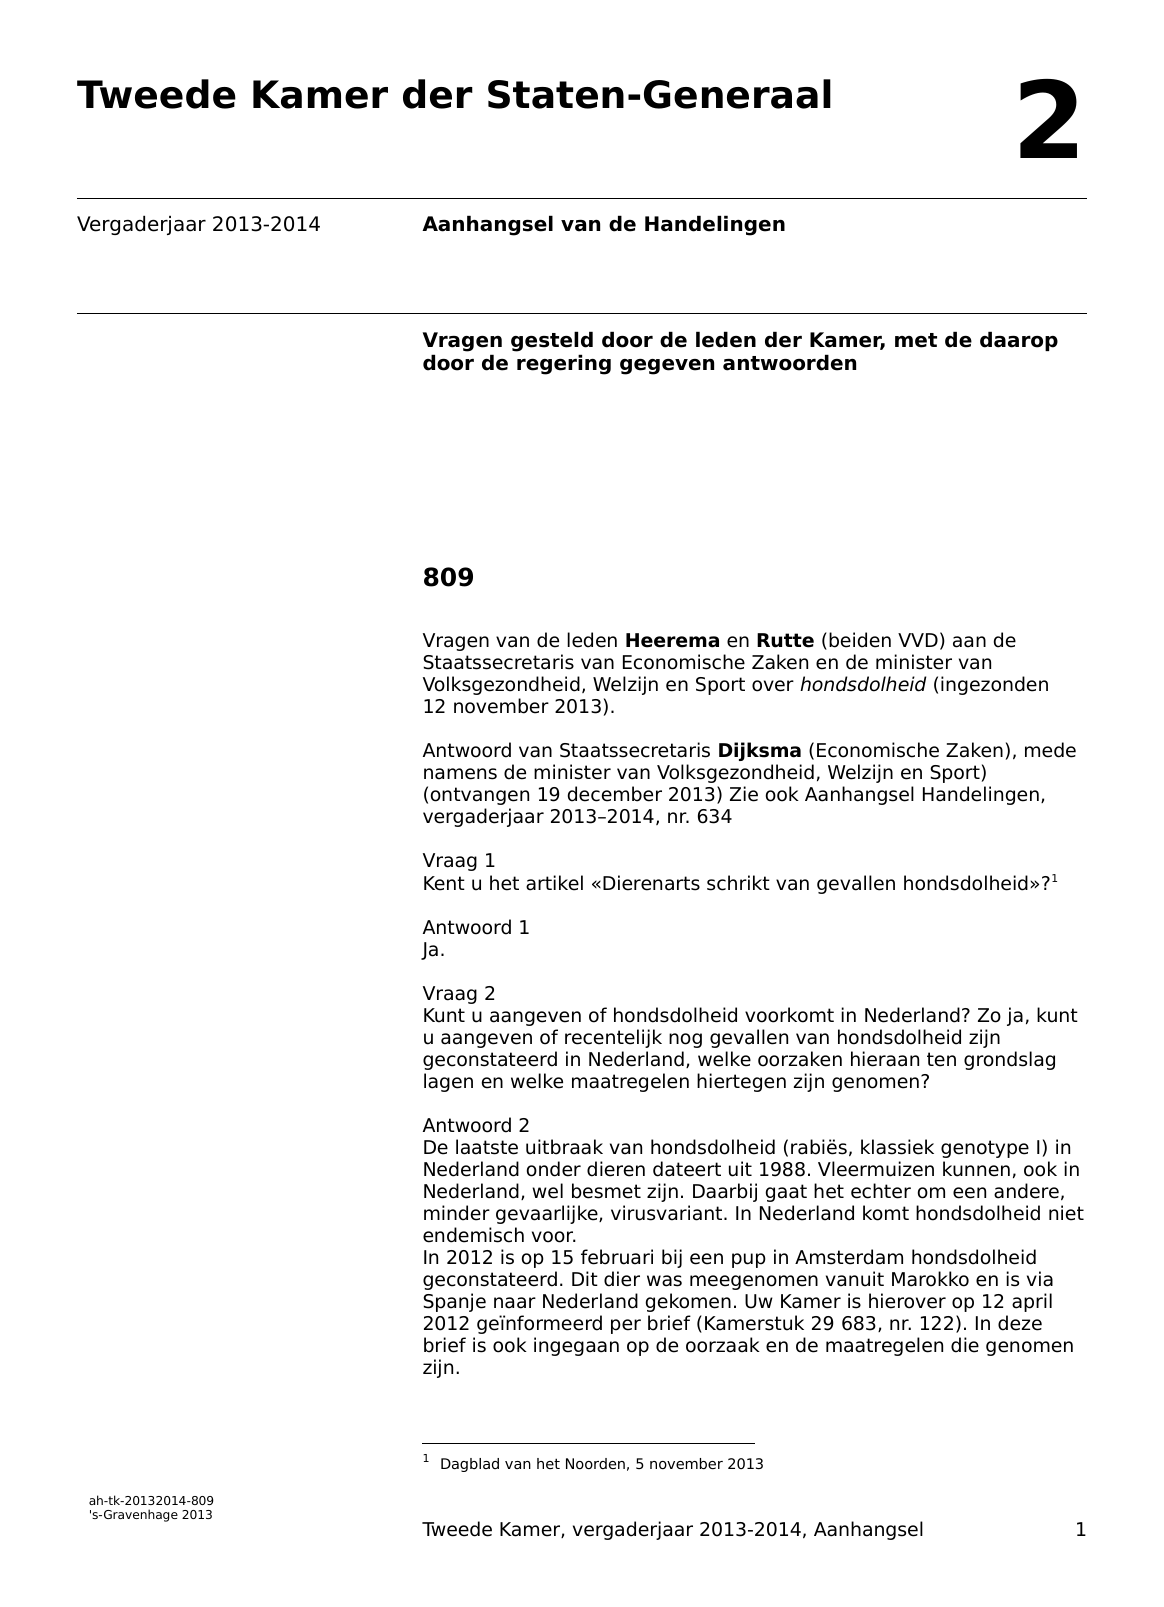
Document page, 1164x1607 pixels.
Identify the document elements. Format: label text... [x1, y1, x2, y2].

text Ja. [422, 938, 1087, 961]
table_cell Vergaderjaar 2013-2014 [77, 199, 422, 313]
table_cell Aanhangsel van de Handelingen [422, 199, 1087, 313]
text Vragen van de leden Heerema en Rutte (beiden VVD) aan de Staatssecretaris van Economische Zaken en de minister van Volksgezondheid, Welzijn en Sport over hondsdolheid (ingezonden 12 november 2013). [422, 630, 1087, 718]
text Vraag 2 [422, 983, 1087, 1005]
table_header Tweede Kamer der Staten-Generaal [77, 59, 886, 198]
table_header 2 [886, 59, 1087, 198]
table_cell [77, 314, 422, 375]
text De laatste uitbraak van hondsdolheid (rabiës, klassiek genotype I) in Nederland onder dieren dateert uit 1988. Vleermuizen kunnen, ook in Nederland, wel besmet zijn. Daarbij gaat het echter om een andere, minder gevaarlijke, virusvariant. In Nederland komt hondsdolheid niet endemisch voor. [422, 1137, 1087, 1247]
text Kent u het artikel «Dierenarts schrikt van gevallen hondsdolheid»? [422, 872, 1087, 894]
text In 2012 is op 15 februari bij een pup in Amsterdam hondsdolheid geconstateerd. Dit dier was meegenomen vanuit Marokko en is via Spanje naar Nederland gekomen. Uw Kamer is hierover op 12 april 2012 geïnformeerd per brief (Kamerstuk 29 683, nr. 122). In deze brief is ook ingegaan op de oorzaak en de maatregelen die genomen zijn. [422, 1247, 1087, 1378]
text Antwoord 1 [422, 917, 1087, 938]
text Antwoord 2 [422, 1115, 1087, 1137]
text Dagblad van het Noorden, 5 november 2013 [422, 1452, 1087, 1474]
text 809 [422, 563, 1087, 592]
table_cell Vragen gesteld door de leden der Kamer, met de daarop door de regering gegeven antwoorden [422, 314, 1087, 375]
text Kunt u aangeven of hondsdolheid voorkomt in Nederland? Zo ja, kunt u aangeven of recentelijk nog gevallen van hondsdolheid zijn geconstateerd in Nederland, welke oorzaken hieraan ten grondslag lagen en welke maatregelen hiertegen zijn genomen? [422, 1005, 1087, 1093]
text Antwoord van Staatssecretaris Dijksma (Economische Zaken), mede namens de minister van Volksgezondheid, Welzijn en Sport) (ontvangen 19 december 2013) Zie ook Aanhangsel Handelingen, vergaderjaar 2013–2014, nr. 634 [422, 740, 1087, 828]
text 's-Gravenhage 2013 [88, 1508, 323, 1522]
text ah-tk-20132014-809 [88, 1494, 323, 1508]
text Vraag 1 [422, 850, 1087, 872]
